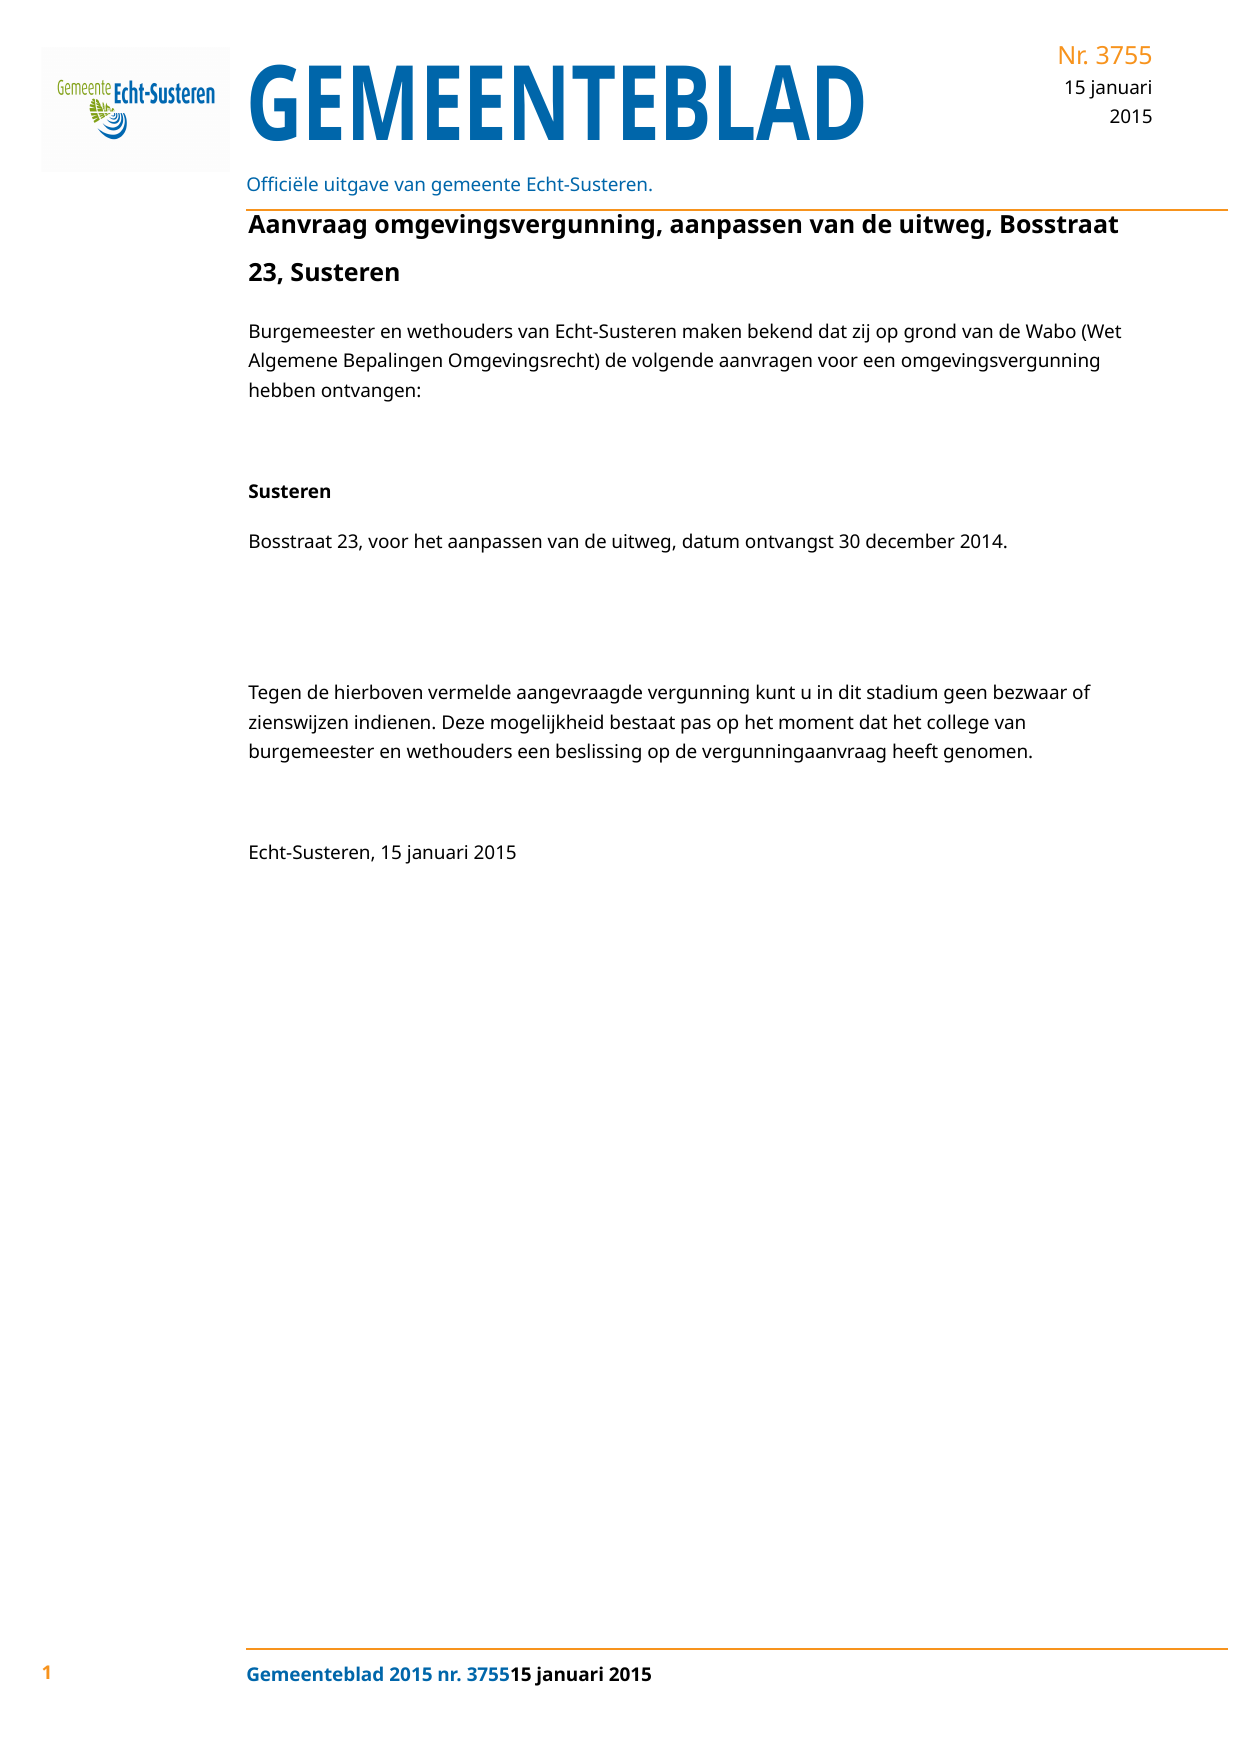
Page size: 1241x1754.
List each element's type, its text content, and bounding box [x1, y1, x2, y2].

text Susteren [248, 478, 1152, 504]
picture [41, 47, 231, 172]
text Tegen de hierboven vermelde aangevraagde vergunning kunt u in dit stadium geen bezwaar of zienswijzen indienen. Deze mogelijkheid bestaat pas op het moment dat het college van burgemeester en wethouders een beslissing op de vergunningaanvraag heeft genomen. [248, 679, 1152, 764]
text Echt-Susteren, 15 januari 2015 [248, 839, 1152, 865]
text Bosstraat 23, voor het aanpassen van de uitweg, datum ontvangst 30 december 2014. [248, 528, 1152, 554]
text Aanvraag omgevingsvergunning, aanpassen van de uitweg, Bosstraat 23, Susteren [248, 211, 1152, 288]
text Burgemeester en wethouders van Echt-Susteren maken bekend dat zij op grond van de Wabo (Wet Algemene Bepalingen Omgevingsrecht) de volgende aanvragen voor een omgevingsvergunning hebben ontvangen: [248, 318, 1152, 403]
